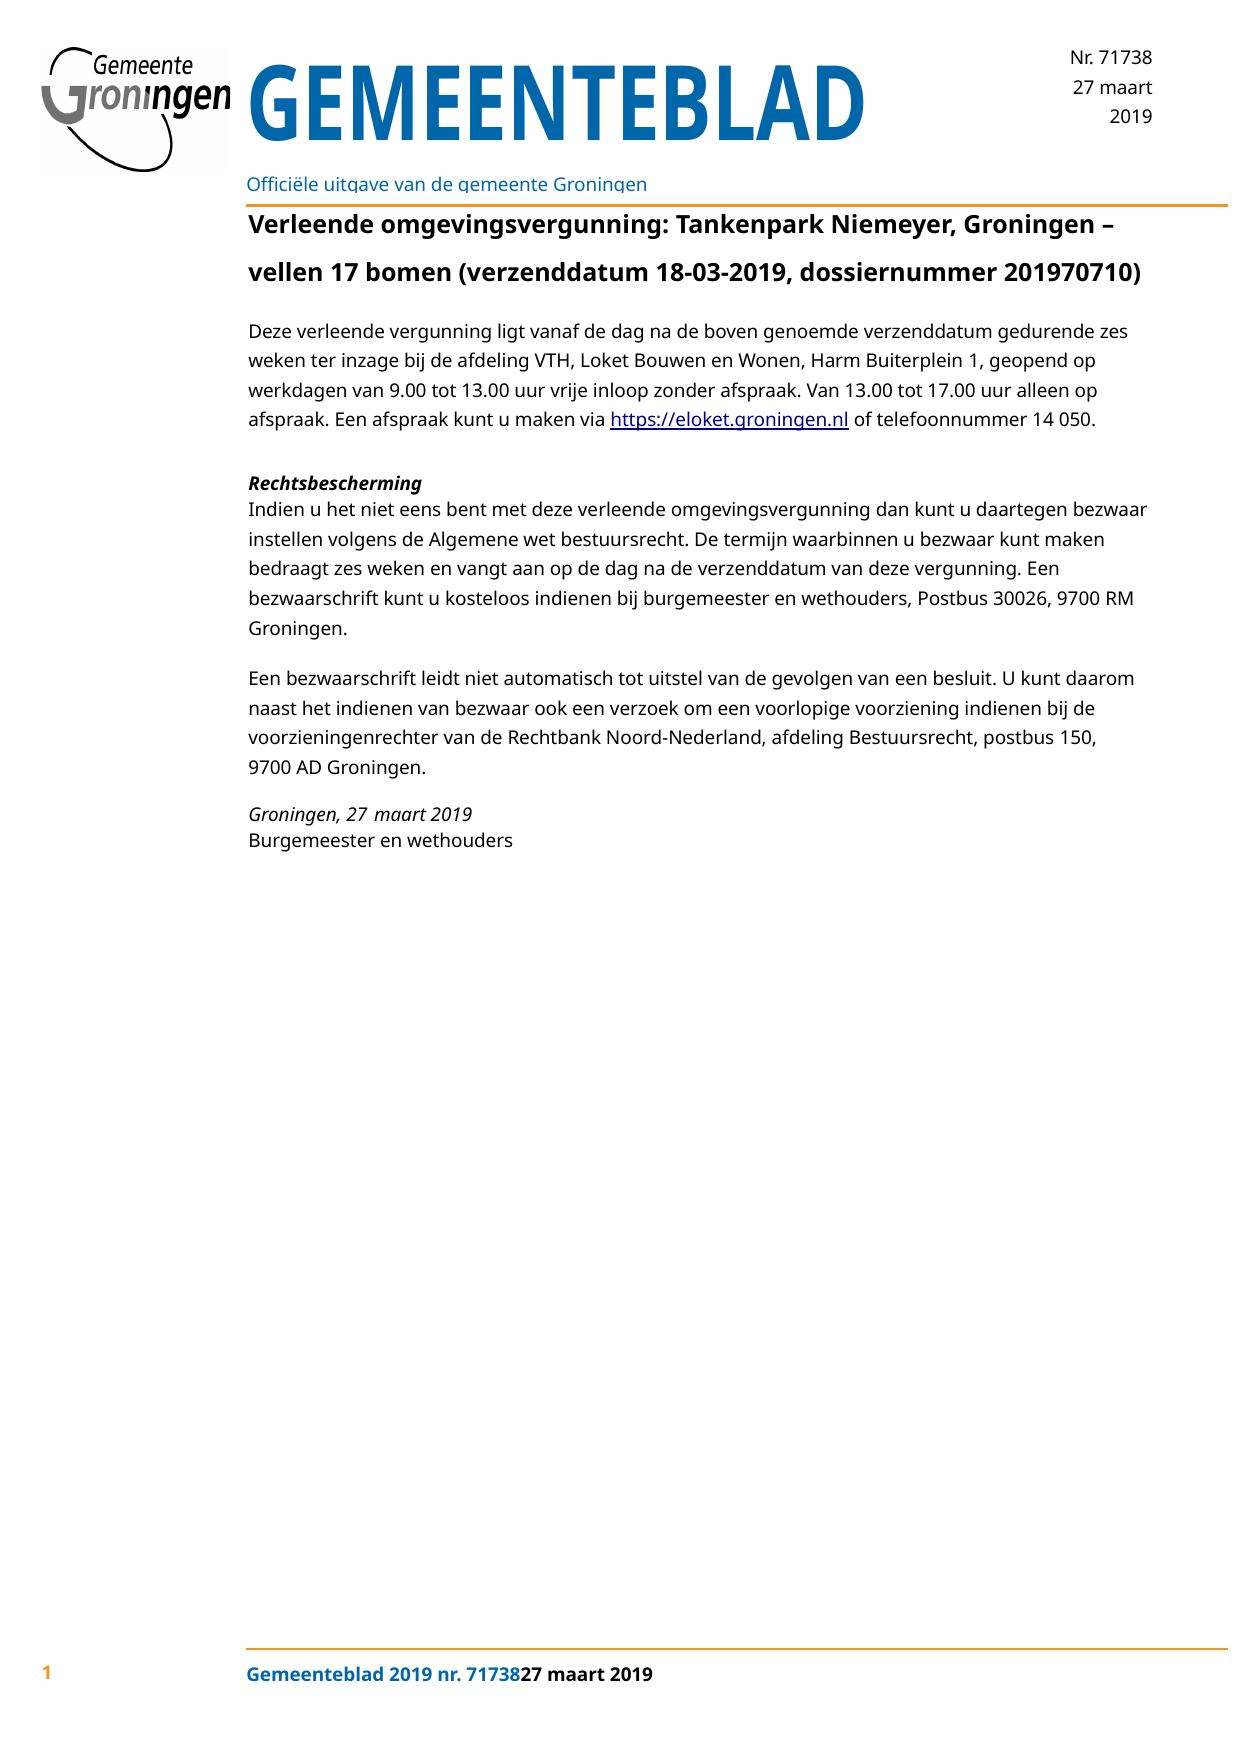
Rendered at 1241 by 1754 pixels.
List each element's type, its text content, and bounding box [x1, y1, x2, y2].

text Verleende omgevingsvergunning: Tankenpark Niemeyer, Groningen – vellen 17 bomen (verzenddatum 18-03-2019, dossiernummer 201970710) [248, 207, 1152, 288]
text Groningen, 27 maart 2019 [248, 802, 1152, 827]
text Een bezwaarschrift leidt niet automatisch tot uitstel van de gevolgen van een besluit. U kunt daarom naast het indienen van bezwaar ook een verzoek om een voorlopige voorziening indienen bij de voorzieningenrechter van de Rechtbank Noord-Nederland, afdeling Bestuursrecht, postbus 150, 9700 AD Groningen. [248, 665, 1152, 779]
text Deze verleende vergunning ligt vanaf de dag na de boven genoemde verzenddatum gedurende zes weken ter inzage bij de afdeling VTH, Loket Bouwen en Wonen, Harm Buiterplein 1, geopend op werkdagen van 9.00 tot 13.00 uur vrije inloop zonder afspraak. Van 13.00 tot 17.00 uur alleen op afspraak. Een afspraak kunt u maken via https://eloket.groningen.nl of telefoonnummer 14 050. [248, 318, 1152, 432]
text Indien u het niet eens bent met deze verleende omgevingsvergunning dan kunt u daartegen bezwaar instellen volgens de Algemene wet bestuursrecht. De termijn waarbinnen u bezwaar kunt maken bedraagt zes weken en vangt aan op de dag na de verzenddatum van deze vergunning. Een bezwaarschrift kunt u kosteloos indienen bij burgemeester en wethouders, Postbus 30026, 9700 RM Groningen. [248, 496, 1152, 640]
text Rechtsbescherming [248, 471, 1152, 496]
picture [41, 47, 231, 172]
text Burgemeester en wethouders [248, 827, 1152, 853]
